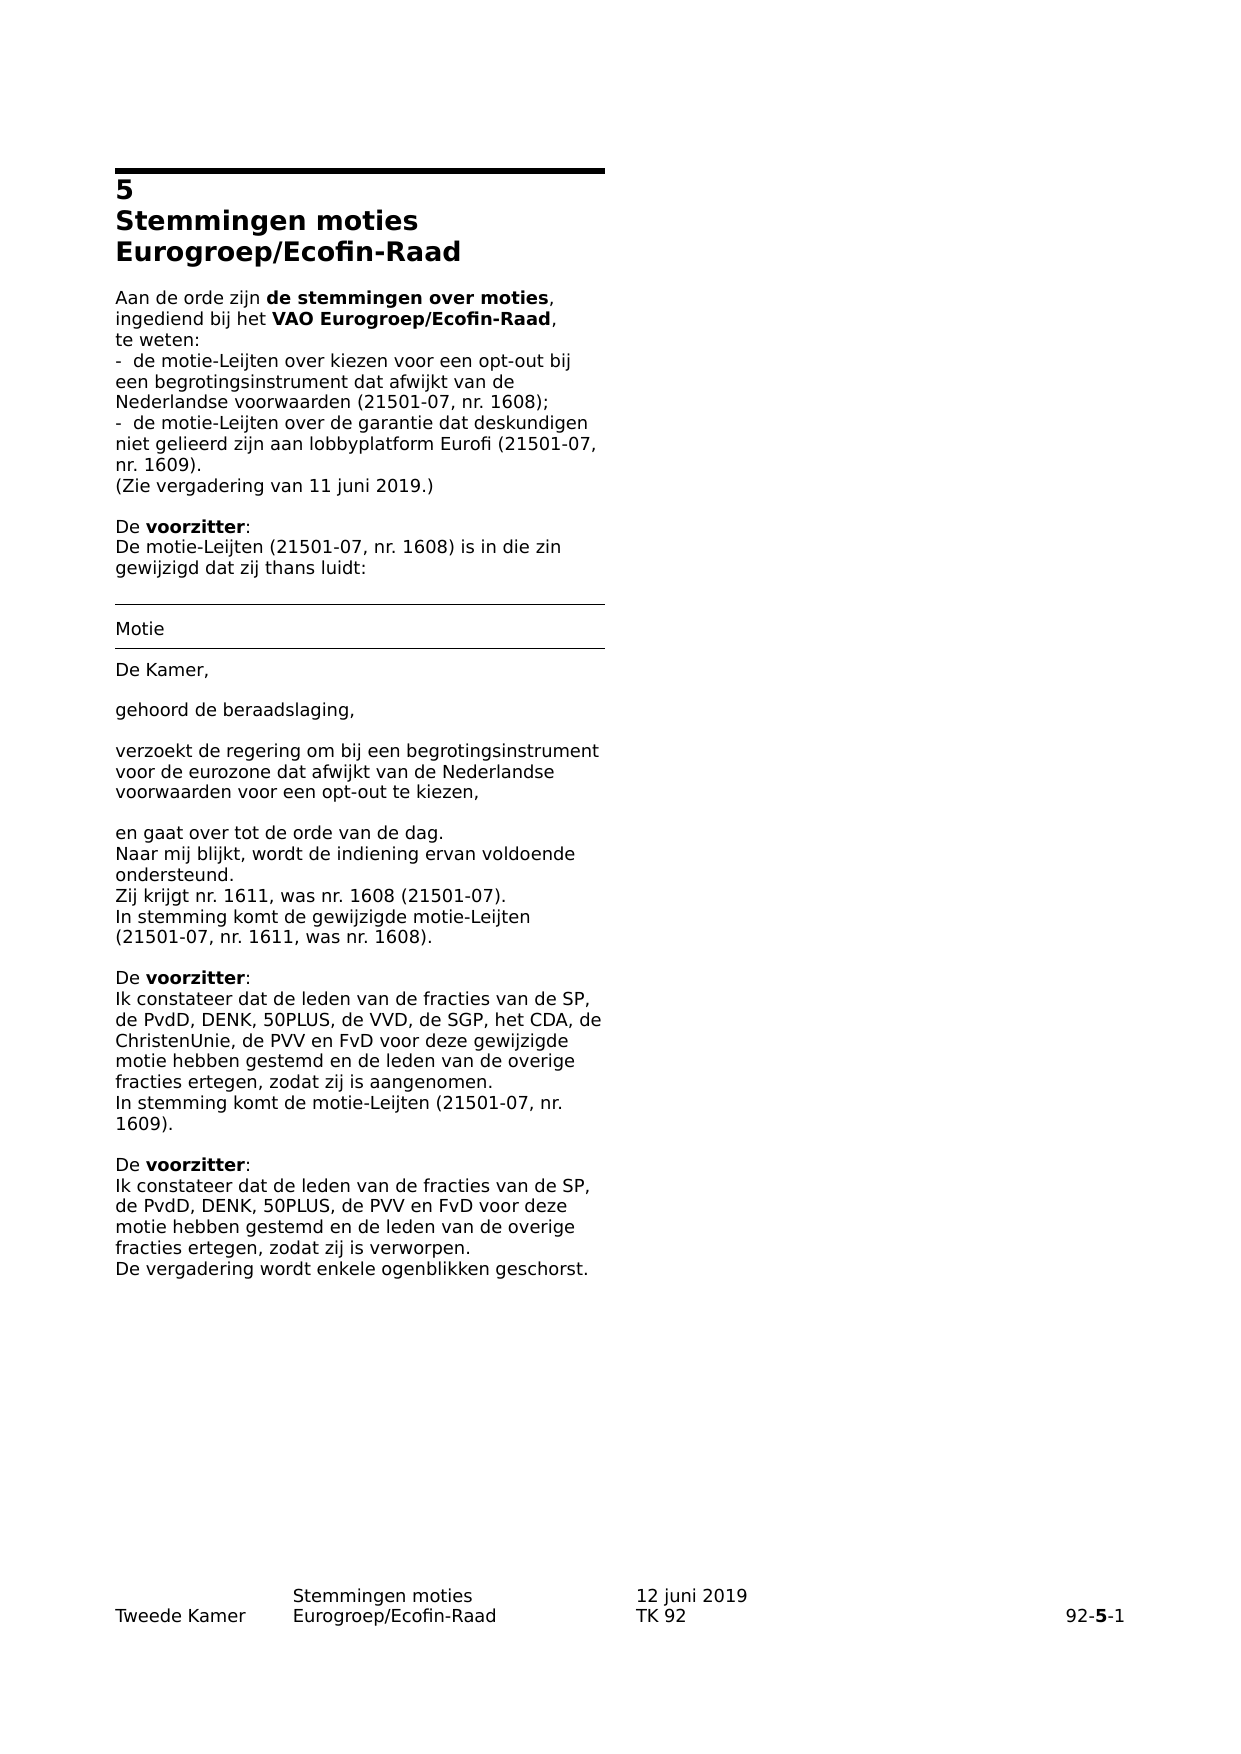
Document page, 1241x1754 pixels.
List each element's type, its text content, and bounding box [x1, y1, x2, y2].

text Zij krijgt nr. 1611, was nr. 1608 (21501-07). [115, 886, 605, 906]
text De voorzitter: [115, 968, 605, 989]
text De Kamer, [115, 659, 605, 680]
list de motie-Leijten over kiezen voor een opt-out bij een begrotingsinstrument dat afwijkt van de Nederlandse voorwaarden (21501-07, nr. 1608); [115, 351, 605, 413]
text In stemming komt de gewijzigde motie-Leijten (21501-07, nr. 1611, was nr. 1608). [115, 906, 605, 948]
text Ik constateer dat de leden van de fracties van de SP, de PvdD, DENK, 50PLUS, de PVV en FvD voor deze motie hebben gestemd en de leden van de overige fracties ertegen, zodat zij is verworpen. [115, 1175, 605, 1259]
list de motie-Leijten over de garantie dat deskundigen niet gelieerd zijn aan lobbyplatform Eurofi (21501-07, nr. 1609). [115, 413, 605, 476]
text De voorzitter: [115, 1154, 605, 1175]
text De voorzitter: [115, 516, 605, 537]
text Aan de orde zijn de stemmingen over moties, ingediend bij het VAO Eurogroep/Ecofin-Raad, [115, 288, 605, 330]
title 5 Stemmingen moties Eurogroep/Ecofin-Raad [115, 174, 605, 268]
text te weten: [115, 330, 605, 351]
text De motie-Leijten (21501-07, nr. 1608) is in die zin gewijzigd dat zij thans luidt: [115, 537, 605, 579]
text De vergadering wordt enkele ogenblikken geschorst. [115, 1259, 605, 1279]
text In stemming komt de motie-Leijten (21501-07, nr. 1609). [115, 1093, 605, 1134]
text Naar mij blijkt, wordt de indiening ervan voldoende ondersteund. [115, 844, 605, 886]
text Ik constateer dat de leden van de fracties van de SP, de PvdD, DENK, 50PLUS, de VVD, de SGP, het CDA, de ChristenUnie, de PVV en FvD voor deze gewijzigde motie hebben gestemd en de leden van de overige fracties ertegen, zodat zij is aangenomen. [115, 989, 605, 1093]
text (Zie vergadering van 11 juni 2019.) [115, 476, 605, 496]
text en gaat over tot de orde van de dag. [115, 823, 605, 844]
text verzoekt de regering om bij een begrotingsinstrument voor de eurozone dat afwijkt van de Nederlandse voorwaarden voor een opt-out te kiezen, [115, 741, 605, 803]
text Motie [115, 619, 605, 639]
text gehoord de beraadslaging, [115, 700, 605, 721]
